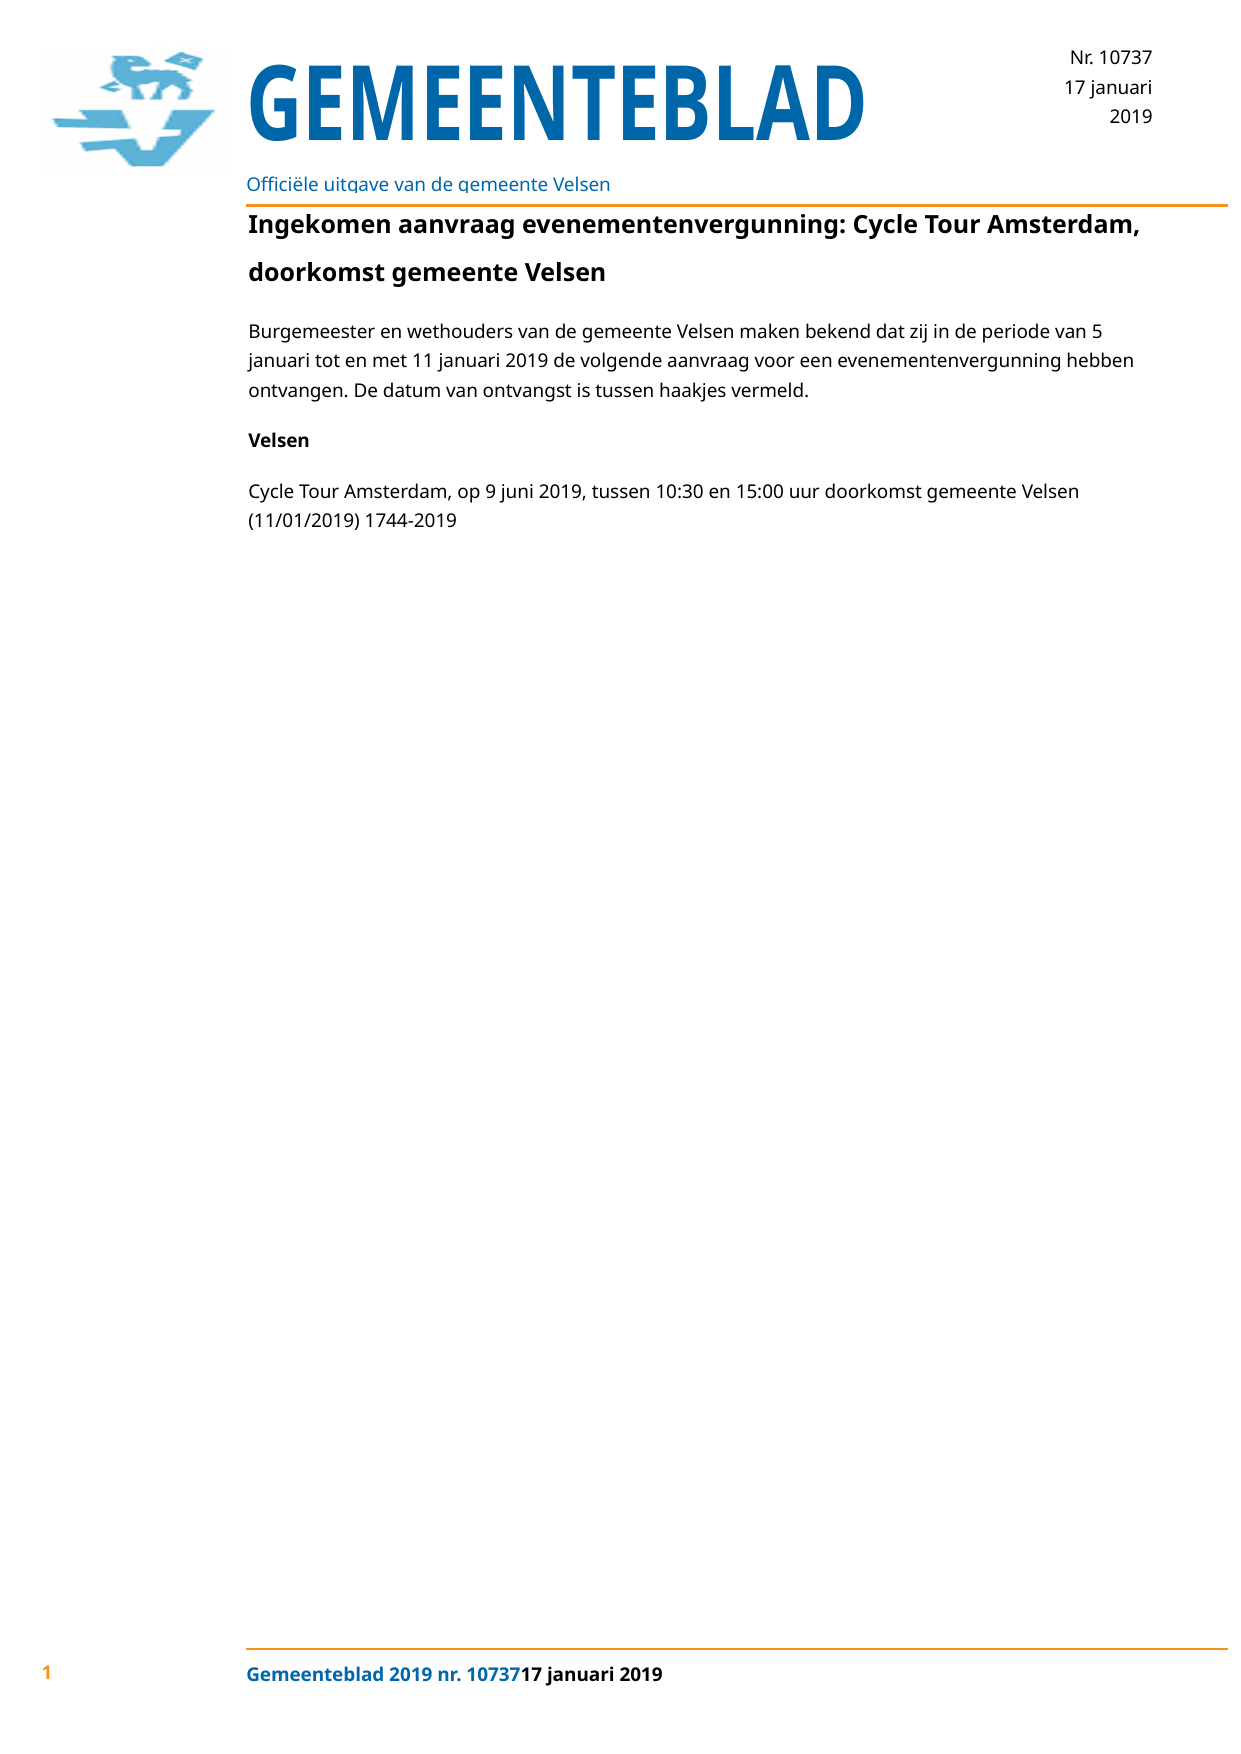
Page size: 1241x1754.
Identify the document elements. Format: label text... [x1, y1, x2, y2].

text Cycle Tour Amsterdam, op 9 juni 2019, tussen 10:30 en 15:00 uur doorkomst gemeente Velsen (11/01/2019) 1744-2019 [248, 478, 1152, 533]
text Burgemeester en wethouders van de gemeente Velsen maken bekend dat zij in de periode van 5 januari tot en met 11 januari 2019 de volgende aanvraag voor een evenementenvergunning hebben ontvangen. De datum van ontvangst is tussen haakjes vermeld. [248, 318, 1152, 403]
text Ingekomen aanvraag evenementenvergunning: Cycle Tour Amsterdam, doorkomst gemeente Velsen [248, 207, 1152, 288]
text Velsen [248, 427, 1152, 453]
picture [41, 47, 231, 172]
